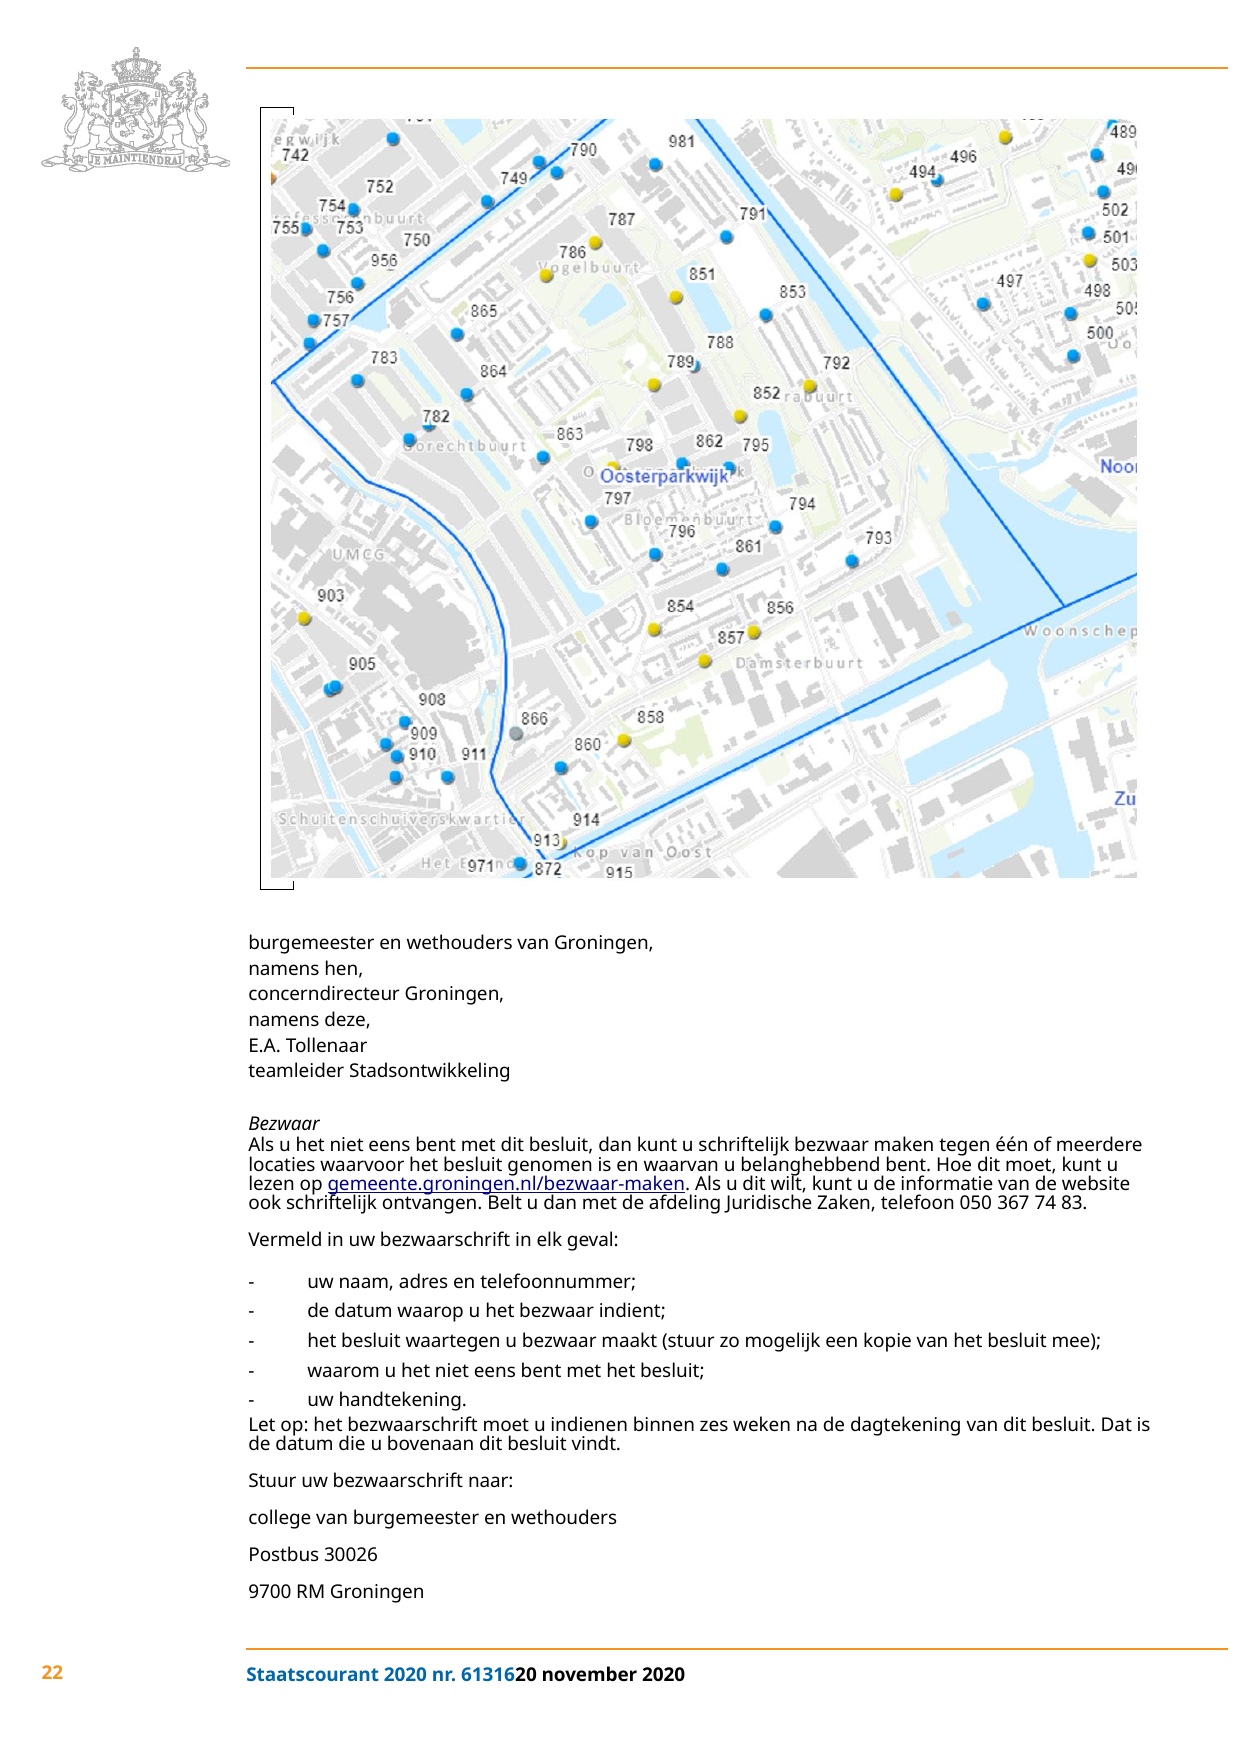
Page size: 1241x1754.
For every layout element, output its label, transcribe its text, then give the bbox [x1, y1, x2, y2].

text college van burgemeester en wethouders [248, 1509, 1152, 1528]
text namens deze, [248, 1006, 1152, 1032]
text namens hen, [248, 955, 1152, 980]
picture [268, 115, 1140, 881]
text burgemeester en wethouders van Groningen, [248, 929, 1152, 955]
text 9700 RM Groningen [248, 1583, 1152, 1602]
list uw handtekening. [248, 1386, 1152, 1412]
picture [41, 47, 231, 172]
text concerndirecteur Groningen, [248, 980, 1152, 1006]
list het besluit waartegen u bezwaar maakt (stuur zo mogelijk een kopie van het besluit mee); [248, 1327, 1152, 1353]
text teamleider Stadsontwikkeling [248, 1058, 1152, 1083]
text Vermeld in uw bezwaarschrift in elk geval: [248, 1231, 1152, 1250]
text Postbus 30026 [248, 1546, 1152, 1565]
list uw naam, adres en telefoonnummer; [248, 1268, 1152, 1294]
text Als u het niet eens bent met dit besluit, dan kunt u schriftelijk bezwaar maken tegen één of meerdere locaties waarvoor het besluit genomen is en waarvan u belanghebbend bent. Hoe dit moet, kunt u lezen op gemeente.groningen.nl/bezwaar-maken. Als u dit wilt, kunt u de informatie van de website ook schriftelijk ontvangen. Belt u dan met de afdeling Juridische Zaken, telefoon 050 367 74 83. [248, 1136, 1152, 1213]
text Stuur uw bezwaarschrift naar: [248, 1472, 1152, 1491]
text Let op: het bezwaarschrift moet u indienen binnen zes weken na de dagtekening van dit besluit. Dat is de datum die u bovenaan dit besluit vindt. [248, 1416, 1152, 1454]
text E.A. Tollenaar [248, 1032, 1152, 1058]
list de datum waarop u het bezwaar indient; [248, 1298, 1152, 1323]
list waarom u het niet eens bent met het besluit; [248, 1357, 1152, 1382]
text Bezwaar [248, 1111, 1152, 1136]
